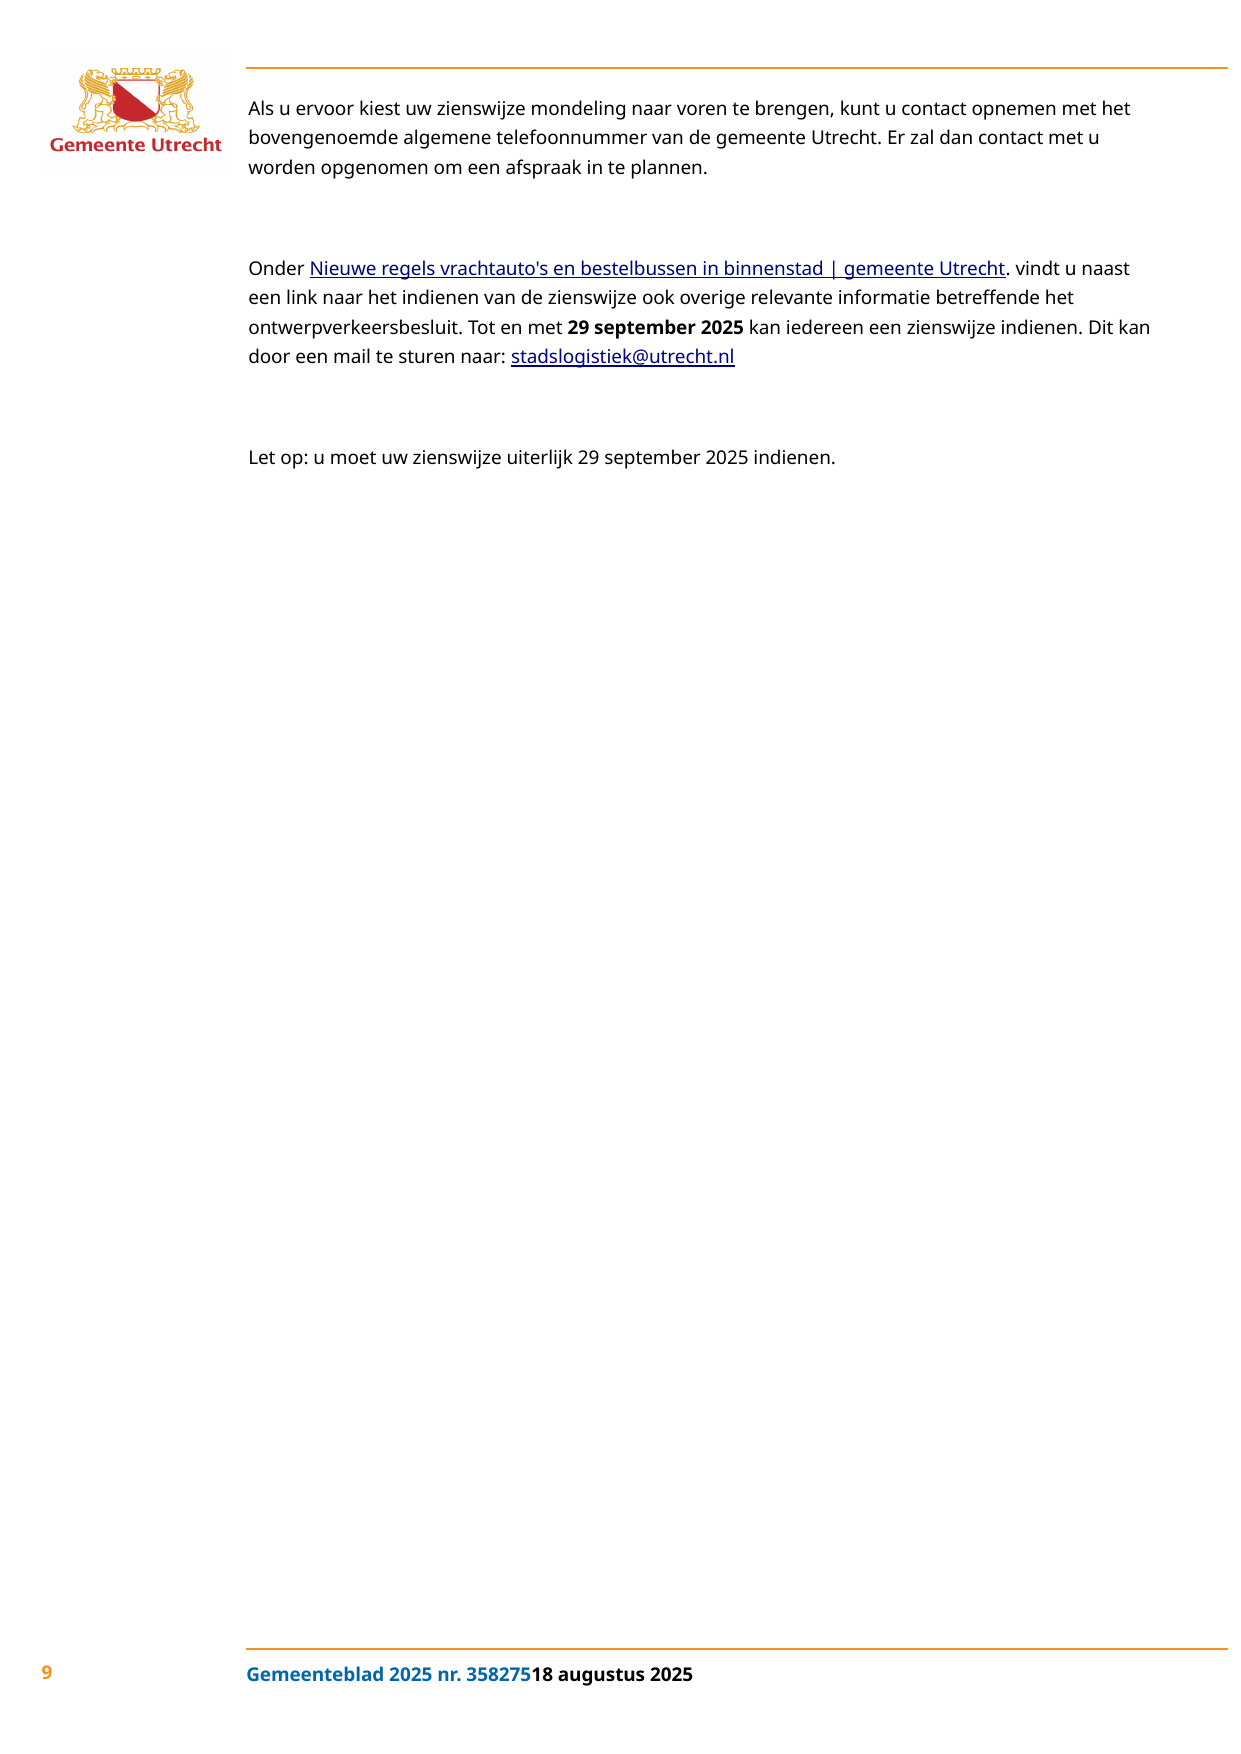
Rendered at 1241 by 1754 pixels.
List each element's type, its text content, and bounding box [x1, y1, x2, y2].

text Onder Nieuwe regels vrachtauto's en bestelbussen in binnenstad | gemeente Utrecht. vindt u naast een link naar het indienen van de zienswijze ook overige relevante informatie betreffende het ontwerpverkeersbesluit. Tot en met 29 september 2025 kan iedereen een zienswijze indienen. Dit kan door een mail te sturen naar: stadslogistiek@utrecht.nl [248, 255, 1152, 369]
text Let op: u moet uw zienswijze uiterlijk 29 september 2025 indienen. [248, 444, 1152, 470]
picture [41, 47, 231, 172]
text Als u ervoor kiest uw zienswijze mondeling naar voren te brengen, kunt u contact opnemen met het bovengenoemde algemene telefoonnummer van de gemeente Utrecht. Er zal dan contact met u worden opgenomen om een afspraak in te plannen. [248, 95, 1152, 180]
